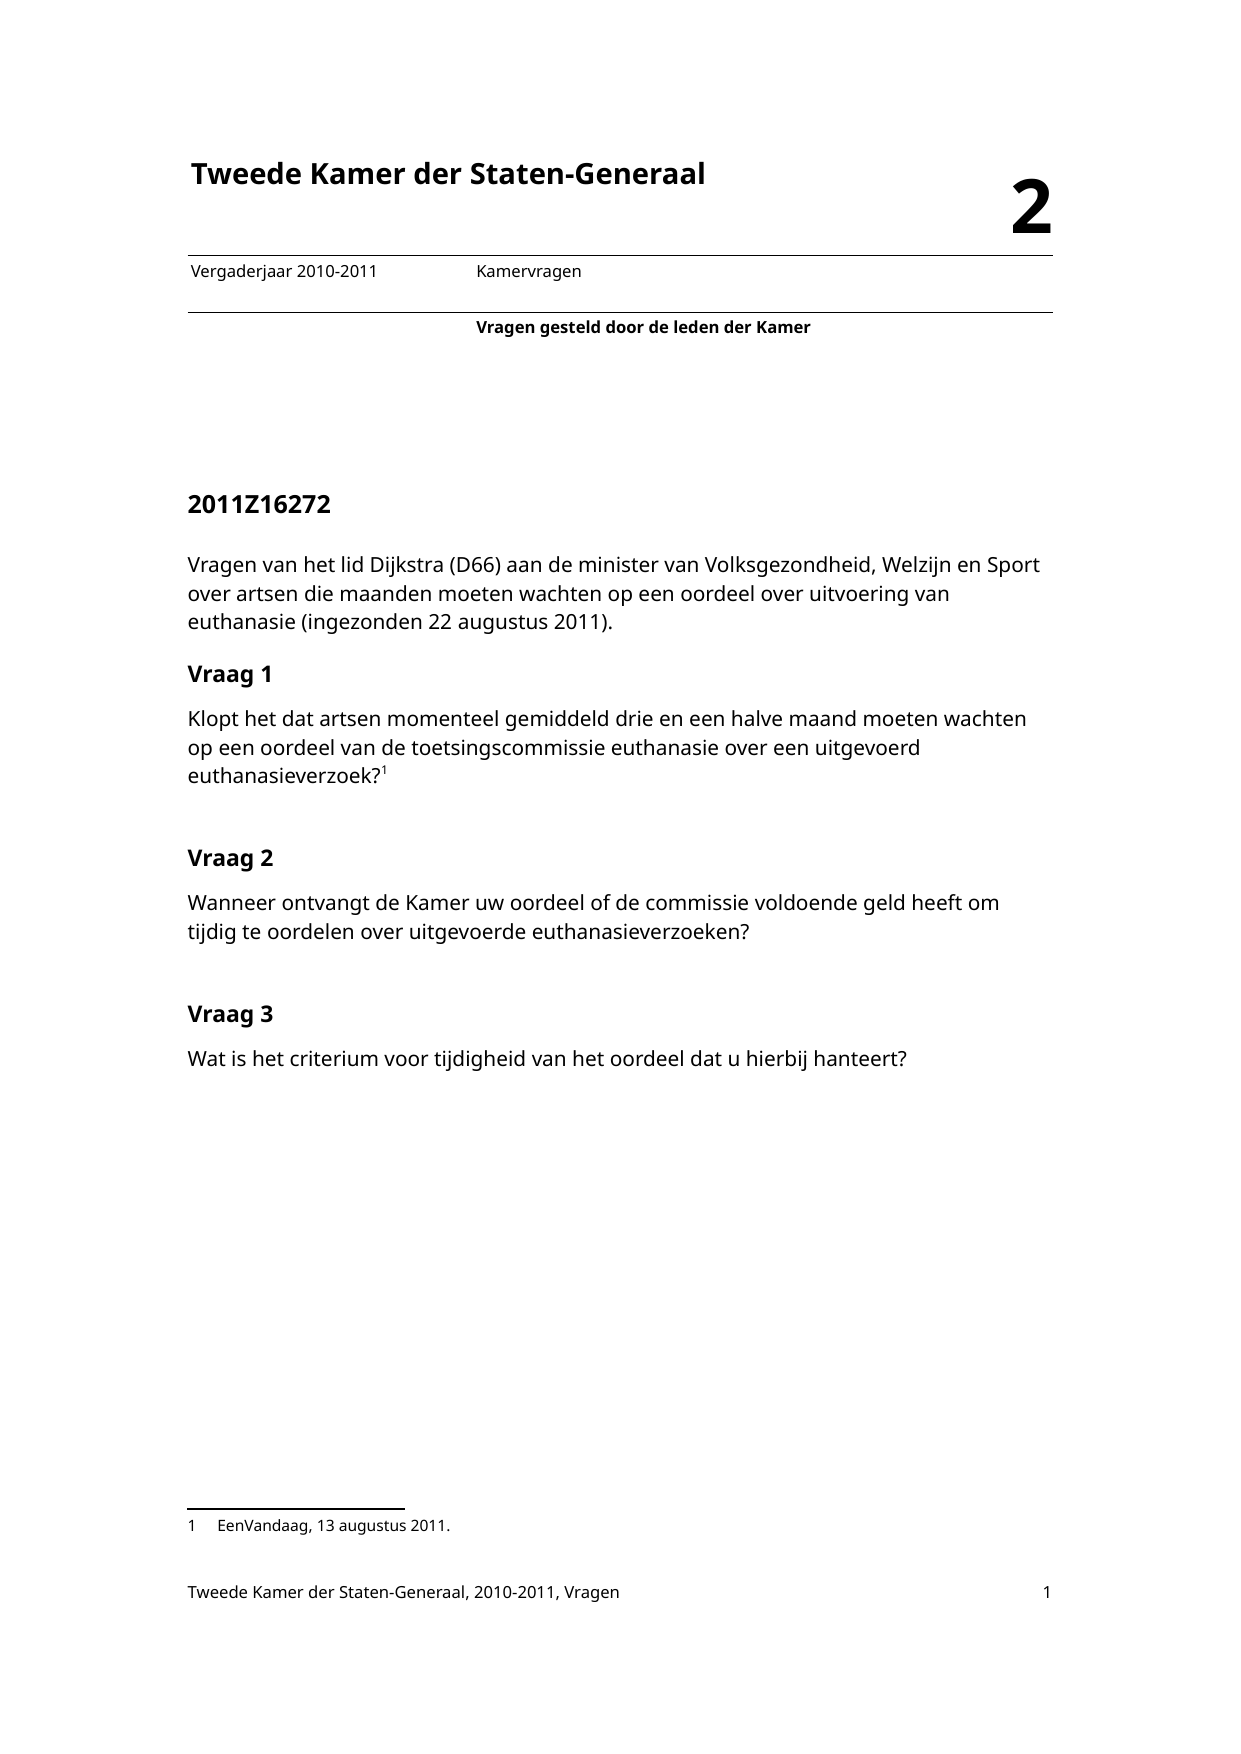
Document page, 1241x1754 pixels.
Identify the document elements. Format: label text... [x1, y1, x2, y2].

table_header 2 [880, 150, 1053, 255]
text Wat is het criterium voor tijdigheid van het oordeel dat u hierbij hanteert? [187, 1044, 1053, 1072]
table_cell Vergaderjaar 2010-2011 [188, 256, 473, 312]
text Wanneer ontvangt de Kamer uw oordeel of de commissie voldoende geld heeft om tijdig te oordelen over uitgevoerde euthanasieverzoeken? [187, 888, 1053, 945]
table_header Tweede Kamer der Staten-Generaal [188, 150, 879, 255]
table_cell Vragen gesteld door de leden der Kamer [473, 313, 1053, 339]
table_cell Kamervragen [473, 256, 1053, 312]
subtitle Vraag 1 [187, 658, 1053, 689]
text EenVandaag, 13 augustus 2011. [187, 1508, 1053, 1536]
subtitle Vraag 2 [187, 842, 1053, 873]
subtitle Vraag 3 [187, 998, 1053, 1029]
table_cell [188, 313, 473, 339]
text Vragen van het lid Dijkstra (D66) aan de minister van Volksgezondheid, Welzijn en Sport over artsen die maanden moeten wachten op een oordeel over uitvoering van euthanasie (ingezonden 22 augustus 2011). [187, 550, 1053, 636]
text 2011Z16272 [187, 487, 1053, 521]
text Klopt het dat artsen momenteel gemiddeld drie en een halve maand moeten wachten op een oordeel van de toetsingscommissie euthanasie over een uitgevoerd euthanasieverzoek? [187, 704, 1053, 790]
